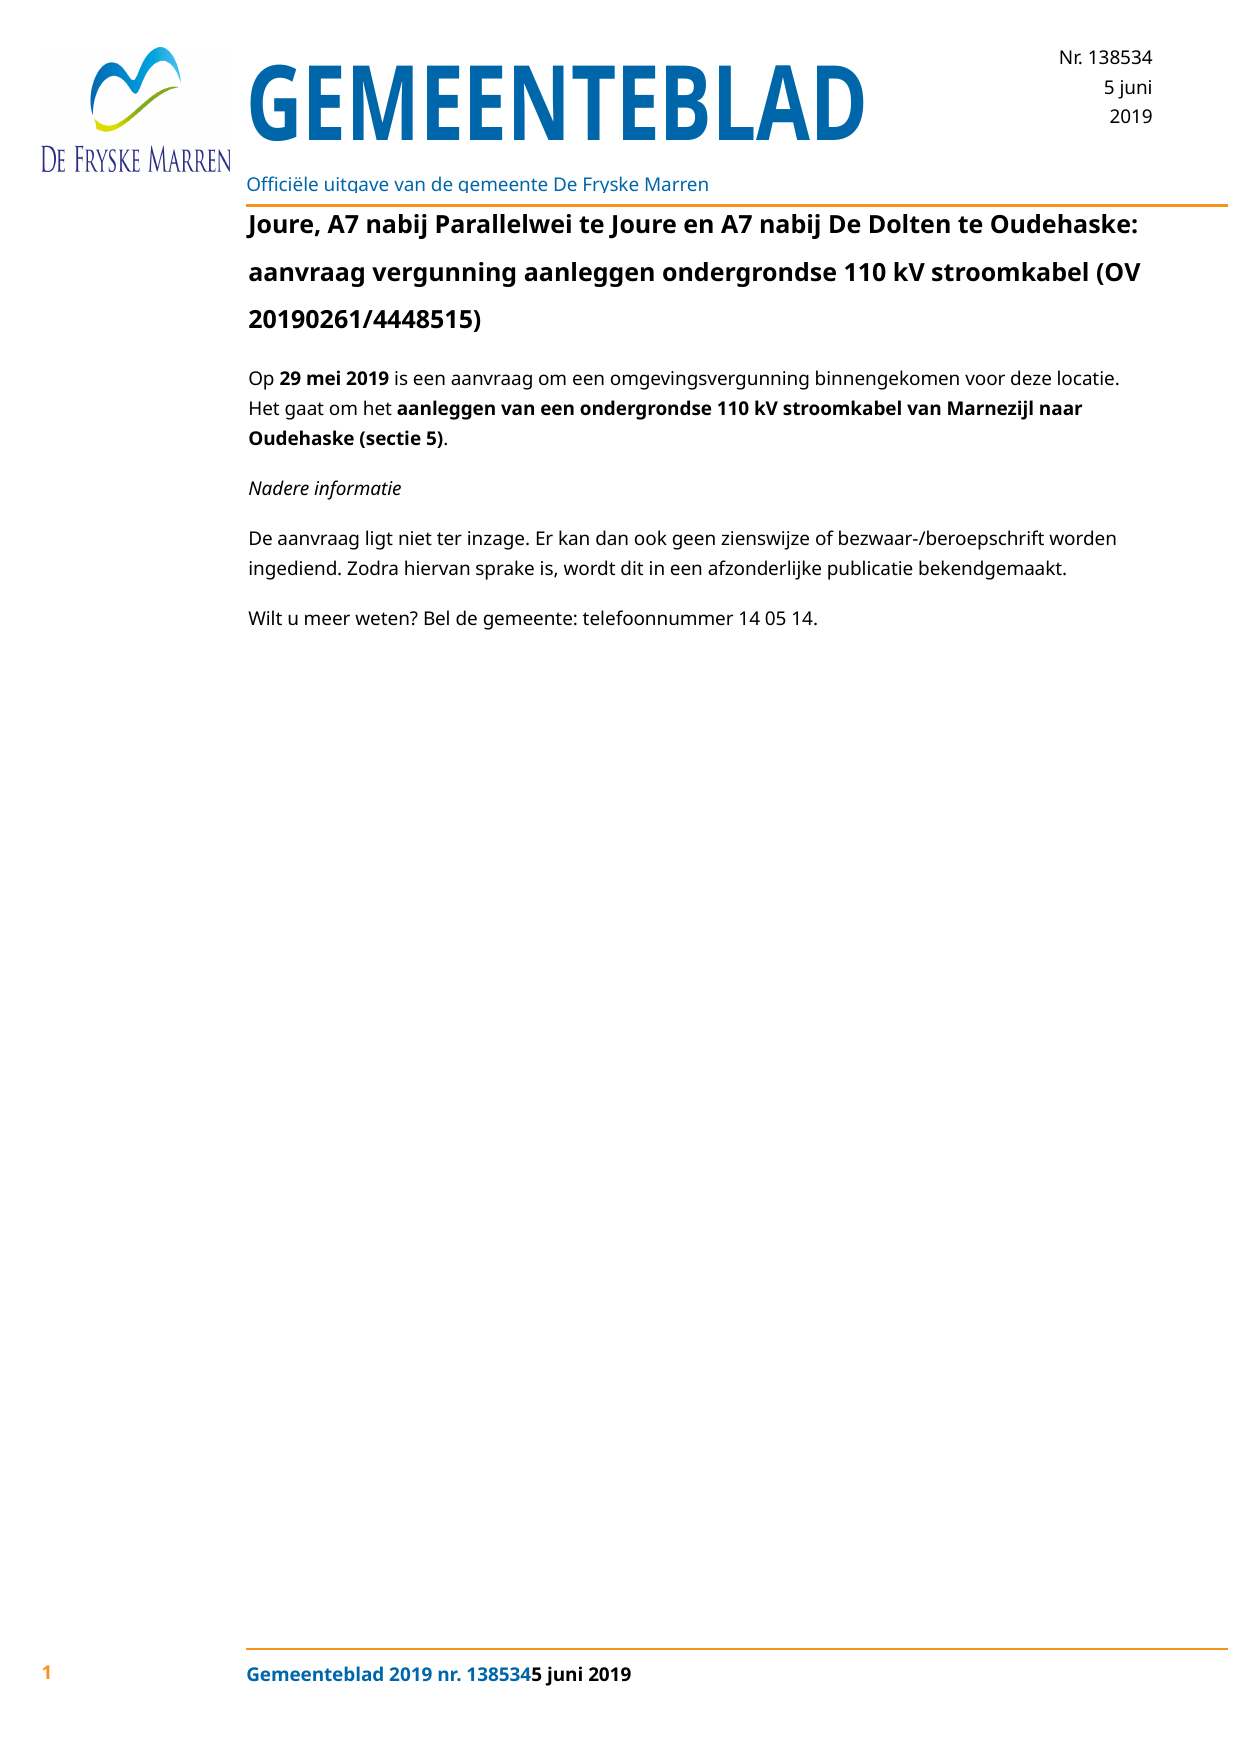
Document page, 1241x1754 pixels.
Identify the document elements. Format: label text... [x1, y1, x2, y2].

text Op 29 mei 2019 is een aanvraag om een omgevingsvergunning binnengekomen voor deze locatie. Het gaat om het aanleggen van een ondergrondse 110 kV stroomkabel van Marnezijl naar Oudehaske (sectie 5). [248, 366, 1152, 450]
picture [41, 47, 231, 172]
text Nadere informatie [248, 475, 1152, 501]
text De aanvraag ligt niet ter inzage. Er kan dan ook geen zienswijze of bezwaar-/beroepschrift worden ingediend. Zodra hiervan sprake is, wordt dit in een afzonderlijke publicatie bekendgemaakt. [248, 526, 1152, 581]
text Wilt u meer weten? Bel de gemeente: telefoonnummer 14 05 14. [248, 606, 1152, 631]
text Joure, A7 nabij Parallelwei te Joure en A7 nabij De Dolten te Oudehaske: aanvraag vergunning aanleggen ondergrondse 110 kV stroomkabel (OV 20190261/4448515) [248, 207, 1152, 336]
